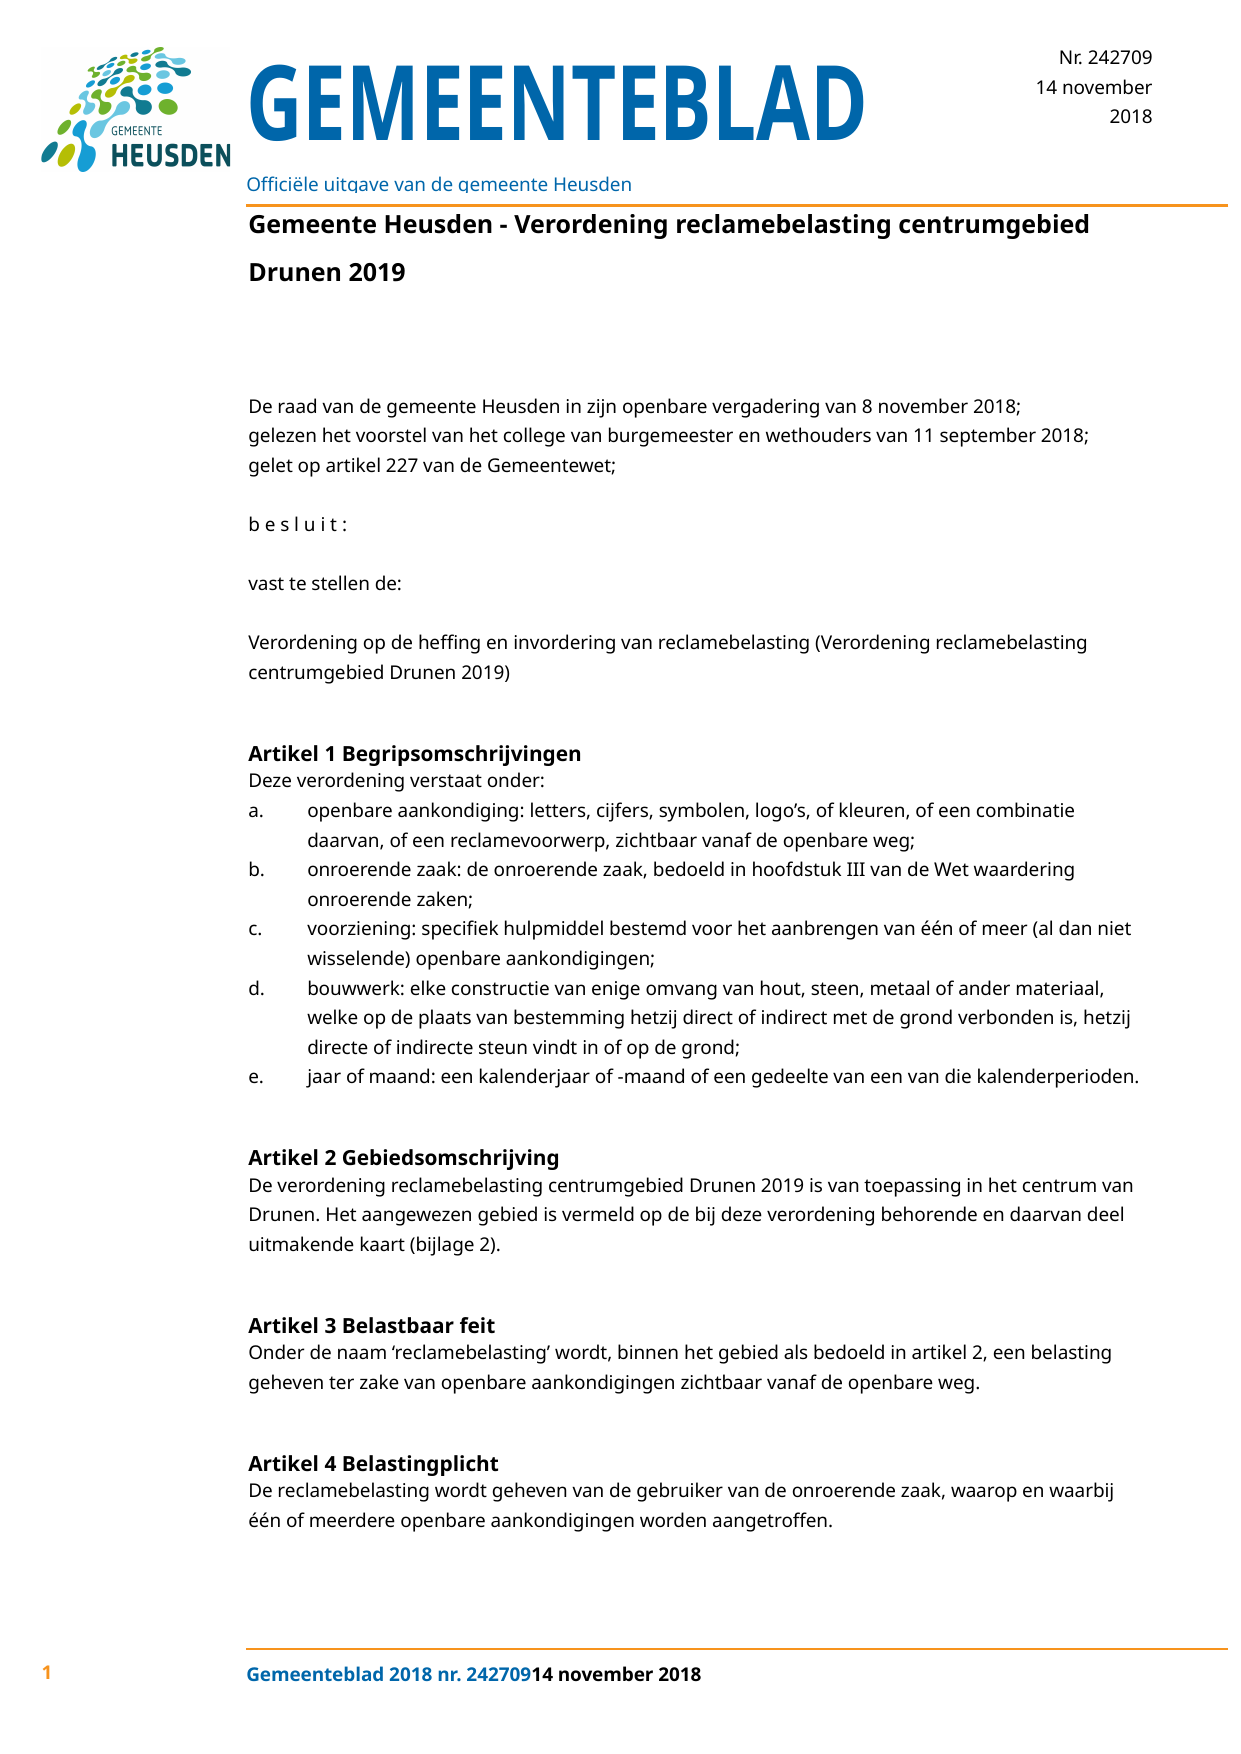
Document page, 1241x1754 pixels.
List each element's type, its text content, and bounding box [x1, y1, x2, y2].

text Onder de naam ‘reclamebelasting’ wordt, binnen het gebied als bedoeld in artikel 2, een belasting geheven ter zake van openbare aankondigingen zichtbaar vanaf de openbare weg. [248, 1339, 1152, 1395]
list voorziening: specifiek hulpmiddel bestemd voor het aanbrengen van één of meer (al dan niet wisselende) openbare aankondigingen; [248, 916, 1152, 971]
text De reclamebelasting wordt geheven van de gebruiker van de onroerende zaak, waarop en waarbij één of meerdere openbare aankondigingen worden aangetroffen. [248, 1477, 1152, 1533]
text De verordening reclamebelasting centrumgebied Drunen 2019 is van toepassing in het centrum van Drunen. Het aangewezen gebied is vermeld op de bij deze verordening behorende en daarvan deel uitmakende kaart (bijlage 2). [248, 1172, 1152, 1257]
text gelet op artikel 227 van de Gemeentewet; [248, 452, 1152, 478]
text Deze verordening verstaat onder: [248, 768, 1152, 793]
list bouwwerk: elke constructie van enige omvang van hout, steen, metaal of ander materiaal, welke op de plaats van bestemming hetzij direct of indirect met de grond verbonden is, hetzij directe of indirecte steun vindt in of op de grond; [248, 975, 1152, 1059]
text Artikel 2 Gebiedsomschrijving [248, 1143, 1152, 1172]
text vast te stellen de: [248, 570, 1152, 596]
text Artikel 4 Belastingplicht [248, 1449, 1152, 1477]
picture [41, 47, 231, 172]
list onroerende zaak: de onroerende zaak, bedoeld in hoofdstuk III van de Wet waardering onroerende zaken; [248, 856, 1152, 912]
text gelezen het voorstel van het college van burgemeester en wethouders van 11 september 2018; [248, 422, 1152, 448]
text Verordening op de heffing en invordering van reclamebelasting (Verordening reclamebelasting centrumgebied Drunen 2019) [248, 629, 1152, 685]
list jaar of maand: een kalenderjaar of -maand of een gedeelte van een van die kalenderperioden. [248, 1063, 1152, 1089]
text De raad van de gemeente Heusden in zijn openbare vergadering van 8 november 2018; [248, 393, 1152, 419]
text b e s l u i t : [248, 511, 1152, 537]
text Gemeente Heusden - Verordening reclamebelasting centrumgebied Drunen 2019 [248, 207, 1152, 288]
text Artikel 1 Begripsomschrijvingen [248, 739, 1152, 768]
text Artikel 3 Belastbaar feit [248, 1311, 1152, 1339]
list openbare aankondiging: letters, cijfers, symbolen, logo’s, of kleuren, of een combinatie daarvan, of een reclamevoorwerp, zichtbaar vanaf de openbare weg; [248, 797, 1152, 852]
